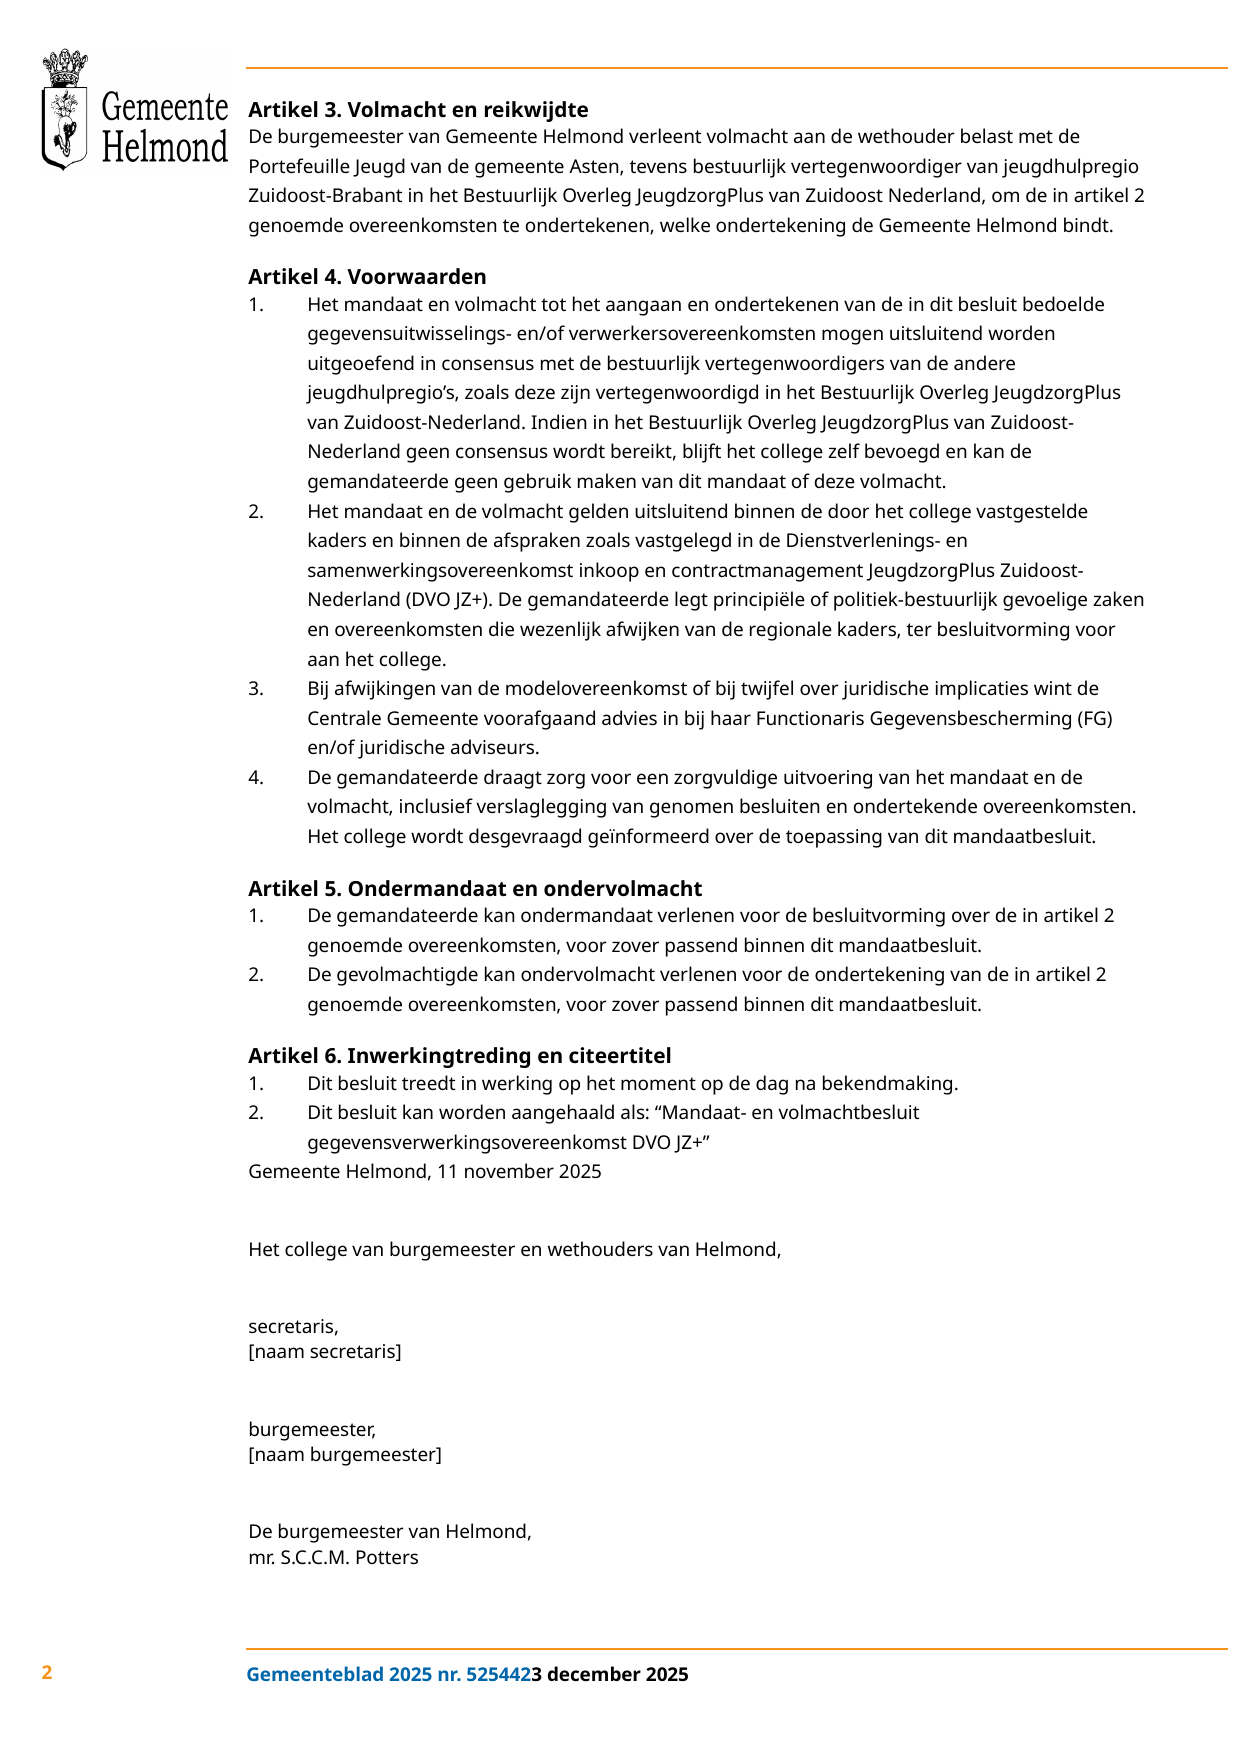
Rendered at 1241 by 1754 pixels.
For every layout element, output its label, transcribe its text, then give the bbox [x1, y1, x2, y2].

text De burgemeester van Gemeente Helmond verleent volmacht aan de wethouder belast met de Portefeuille Jeugd van de gemeente Asten, tevens bestuurlijk vertegenwoordiger van jeugdhulpregio Zuidoost-Brabant in het Bestuurlijk Overleg JeugdzorgPlus van Zuidoost Nederland, om de in artikel 2 genoemde overeenkomsten te ondertekenen, welke ondertekening de Gemeente Helmond bindt. [248, 123, 1152, 238]
text [naam burgemeester] [248, 1442, 1152, 1467]
text [naam secretaris] [248, 1339, 1152, 1364]
list Bij afwijkingen van de modelovereenkomst of bij twijfel over juridische implicaties wint de Centrale Gemeente voorafgaand advies in bij haar Functionaris Gegevensbescherming (FG) en/of juridische adviseurs. [248, 675, 1152, 760]
text De burgemeester van Helmond, [248, 1519, 1152, 1544]
text Het college van burgemeester en wethouders van Helmond, [248, 1236, 1152, 1261]
text Artikel 3. Volmacht en reikwijdte [248, 95, 1152, 123]
text Artikel 4. Voorwaarden [248, 262, 1152, 291]
text burgemeester, [248, 1416, 1152, 1442]
list De gevolmachtigde kan ondervolmacht verlenen voor de ondertekening van de in artikel 2 genoemde overeenkomsten, voor zover passend binnen dit mandaatbesluit. [248, 961, 1152, 1017]
text mr. S.C.C.M. Potters [248, 1544, 1152, 1570]
text Artikel 5. Ondermandaat en ondervolmacht [248, 874, 1152, 902]
list Het mandaat en volmacht tot het aangaan en ondertekenen van de in dit besluit bedoelde gegevensuitwisselings- en/of verwerkersovereenkomsten mogen uitsluitend worden uitgeoefend in consensus met de bestuurlijk vertegenwoordigers van de andere jeugdhulpregio’s, zoals deze zijn vertegenwoordigd in het Bestuurlijk Overleg JeugdzorgPlus van Zuidoost-Nederland. Indien in het Bestuurlijk Overleg JeugdzorgPlus van Zuidoost-Nederland geen consensus wordt bereikt, blijft het college zelf bevoegd en kan de gemandateerde geen gebruik maken van dit mandaat of deze volmacht. [248, 291, 1152, 494]
list Het mandaat en de volmacht gelden uitsluitend binnen de door het college vastgestelde kaders en binnen de afspraken zoals vastgelegd in de Dienstverlenings- en samenwerkingsovereenkomst inkoop en contractmanagement JeugdzorgPlus Zuidoost-Nederland (DVO JZ+). De gemandateerde legt principiële of politiek-bestuurlijk gevoelige zaken en overeenkomsten die wezenlijk afwijken van de regionale kaders, ter besluitvorming voor aan het college. [248, 498, 1152, 672]
list Dit besluit treedt in werking op het moment op de dag na bekendmaking. [248, 1070, 1152, 1096]
picture [41, 47, 231, 172]
text Artikel 6. Inwerkingtreding en citeertitel [248, 1041, 1152, 1070]
text secretaris, [248, 1313, 1152, 1339]
list De gemandateerde draagt zorg voor een zorgvuldige uitvoering van het mandaat en de volmacht, inclusief verslaglegging van genomen besluiten en ondertekende overeenkomsten. Het college wordt desgevraagd geïnformeerd over de toepassing van dit mandaatbesluit. [248, 764, 1152, 849]
list De gemandateerde kan ondermandaat verlenen voor de besluitvorming over de in artikel 2 genoemde overeenkomsten, voor zover passend binnen dit mandaatbesluit. [248, 902, 1152, 957]
list Dit besluit kan worden aangehaald als: “Mandaat- en volmachtbesluit gegevensverwerkingsovereenkomst DVO JZ+” [248, 1099, 1152, 1155]
text Gemeente Helmond, 11 november 2025 [248, 1158, 1152, 1184]
